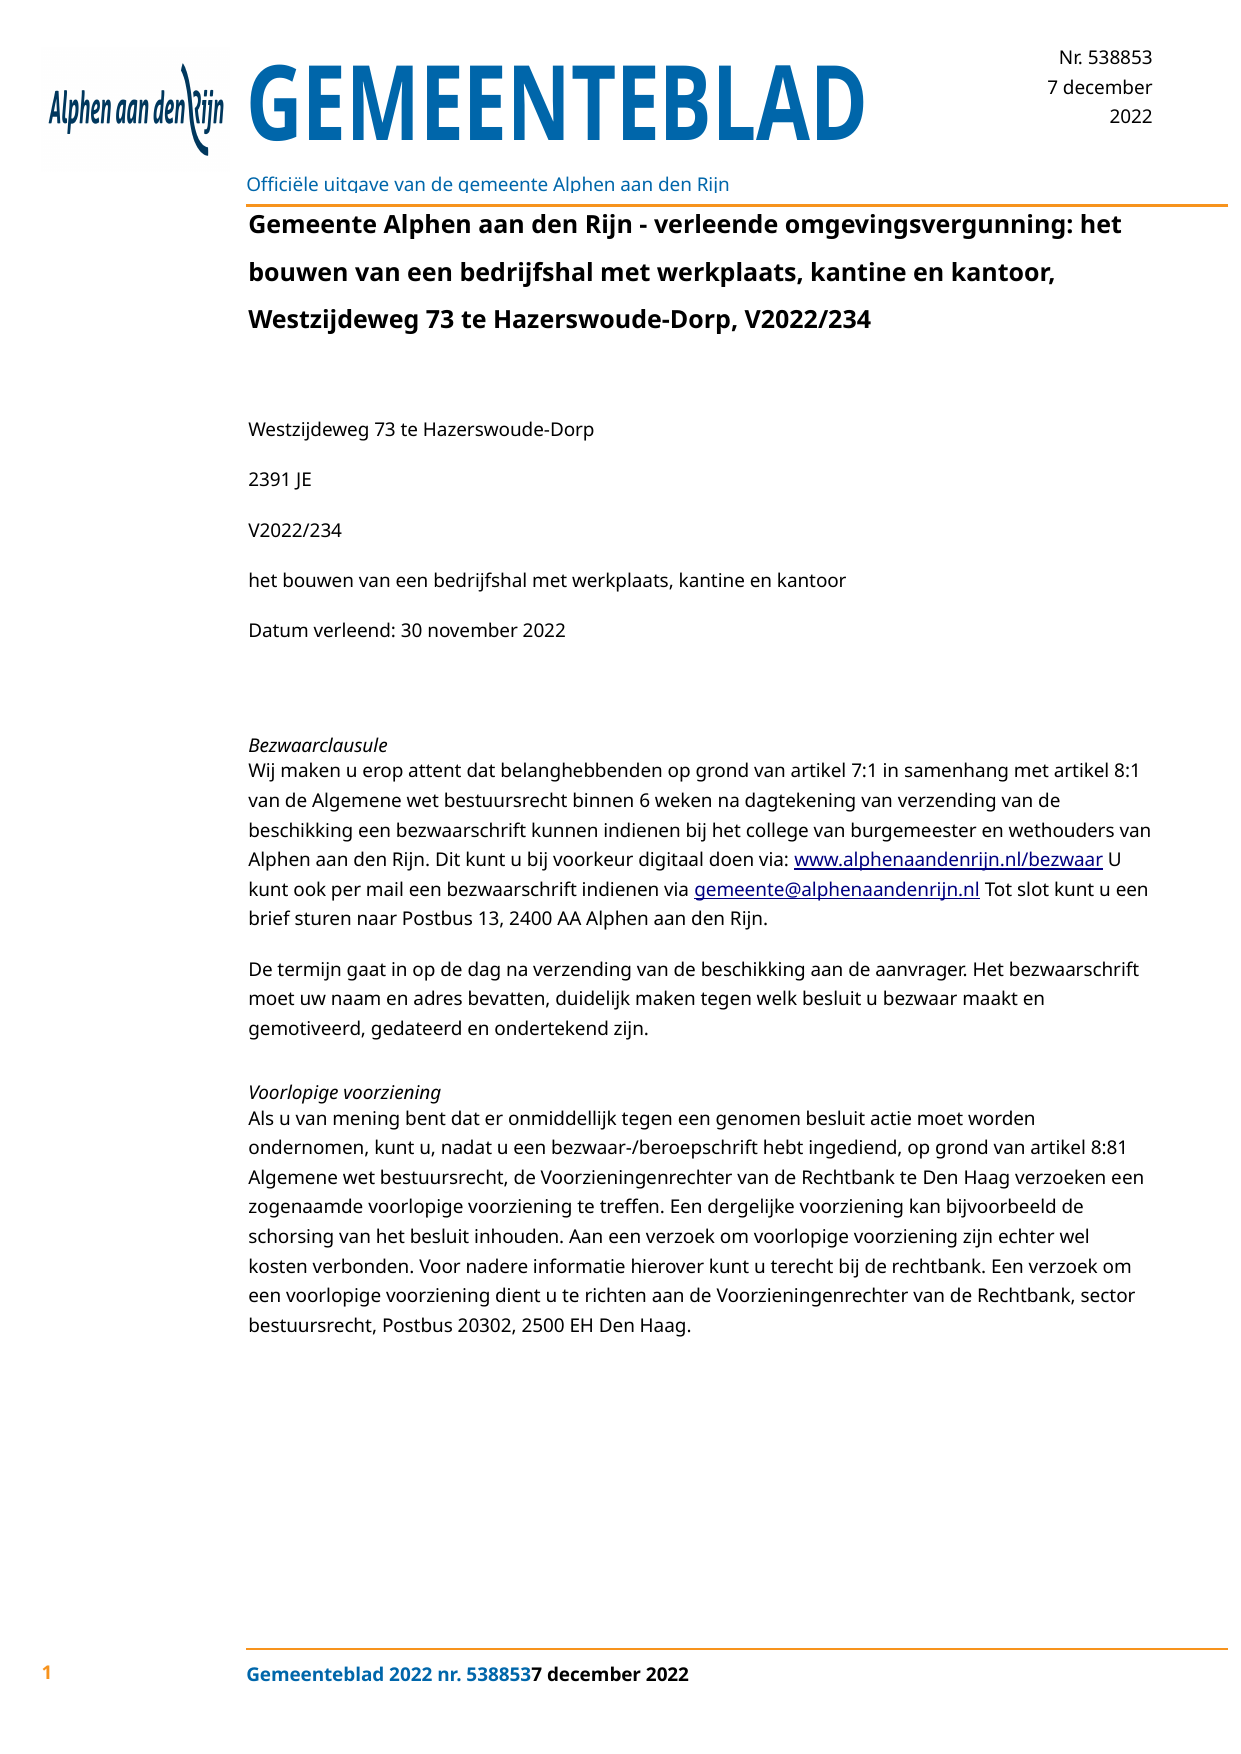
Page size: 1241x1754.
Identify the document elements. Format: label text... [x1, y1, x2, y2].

text Datum verleend: 30 november 2022 [248, 618, 1152, 643]
text Bezwaarclausule [248, 732, 1152, 758]
text Gemeente Alphen aan den Rijn - verleende omgevingsvergunning: het bouwen van een bedrijfshal met werkplaats, kantine en kantoor, Westzijdeweg 73 te Hazerswoude-Dorp, V2022/234 [248, 207, 1152, 336]
text De termijn gaat in op de dag na verzending van de beschikking aan de aanvrager. Het bezwaarschrift moet uw naam en adres bevatten, duidelijk maken tegen welk besluit u bezwaar maakt en gemotiveerd, gedateerd en ondertekend zijn. [248, 956, 1152, 1041]
text Voorlopige voorziening [248, 1079, 1152, 1105]
text het bouwen van een bedrijfshal met werkplaats, kantine en kantoor [248, 567, 1152, 593]
text 2391 JE [248, 466, 1152, 492]
text Als u van mening bent dat er onmiddellijk tegen een genomen besluit actie moet worden ondernomen, kunt u, nadat u een bezwaar-/beroepschrift hebt ingediend, op grond van artikel 8:81 Algemene wet bestuursrecht, de Voorzieningenrechter van de Rechtbank te Den Haag verzoeken een zogenaamde voorlopige voorziening te treffen. Een dergelijke voorziening kan bijvoorbeeld de schorsing van het besluit inhouden. Aan een verzoek om voorlopige voorziening zijn echter wel kosten verbonden. Voor nadere informatie hierover kunt u terecht bij de rechtbank. Een verzoek om een voorlopige voorziening dient u te richten aan de Voorzieningenrechter van de Rechtbank, sector bestuursrecht, Postbus 20302, 2500 EH Den Haag. [248, 1105, 1152, 1338]
picture [41, 47, 231, 172]
text Westzijdeweg 73 te Hazerswoude-Dorp [248, 416, 1152, 442]
text Wij maken u erop attent dat belanghebbenden op grond van artikel 7:1 in samenhang met artikel 8:1 van de Algemene wet bestuursrecht binnen 6 weken na dagtekening van verzending van de beschikking een bezwaarschrift kunnen indienen bij het college van burgemeester en wethouders van Alphen aan den Rijn. Dit kunt u bij voorkeur digitaal doen via: www.alphenaandenrijn.nl/bezwaar U kunt ook per mail een bezwaarschrift indienen via gemeente@alphenaandenrijn.nl Tot slot kunt u een brief sturen naar Postbus 13, 2400 AA Alphen aan den Rijn. [248, 758, 1152, 931]
text V2022/234 [248, 517, 1152, 542]
